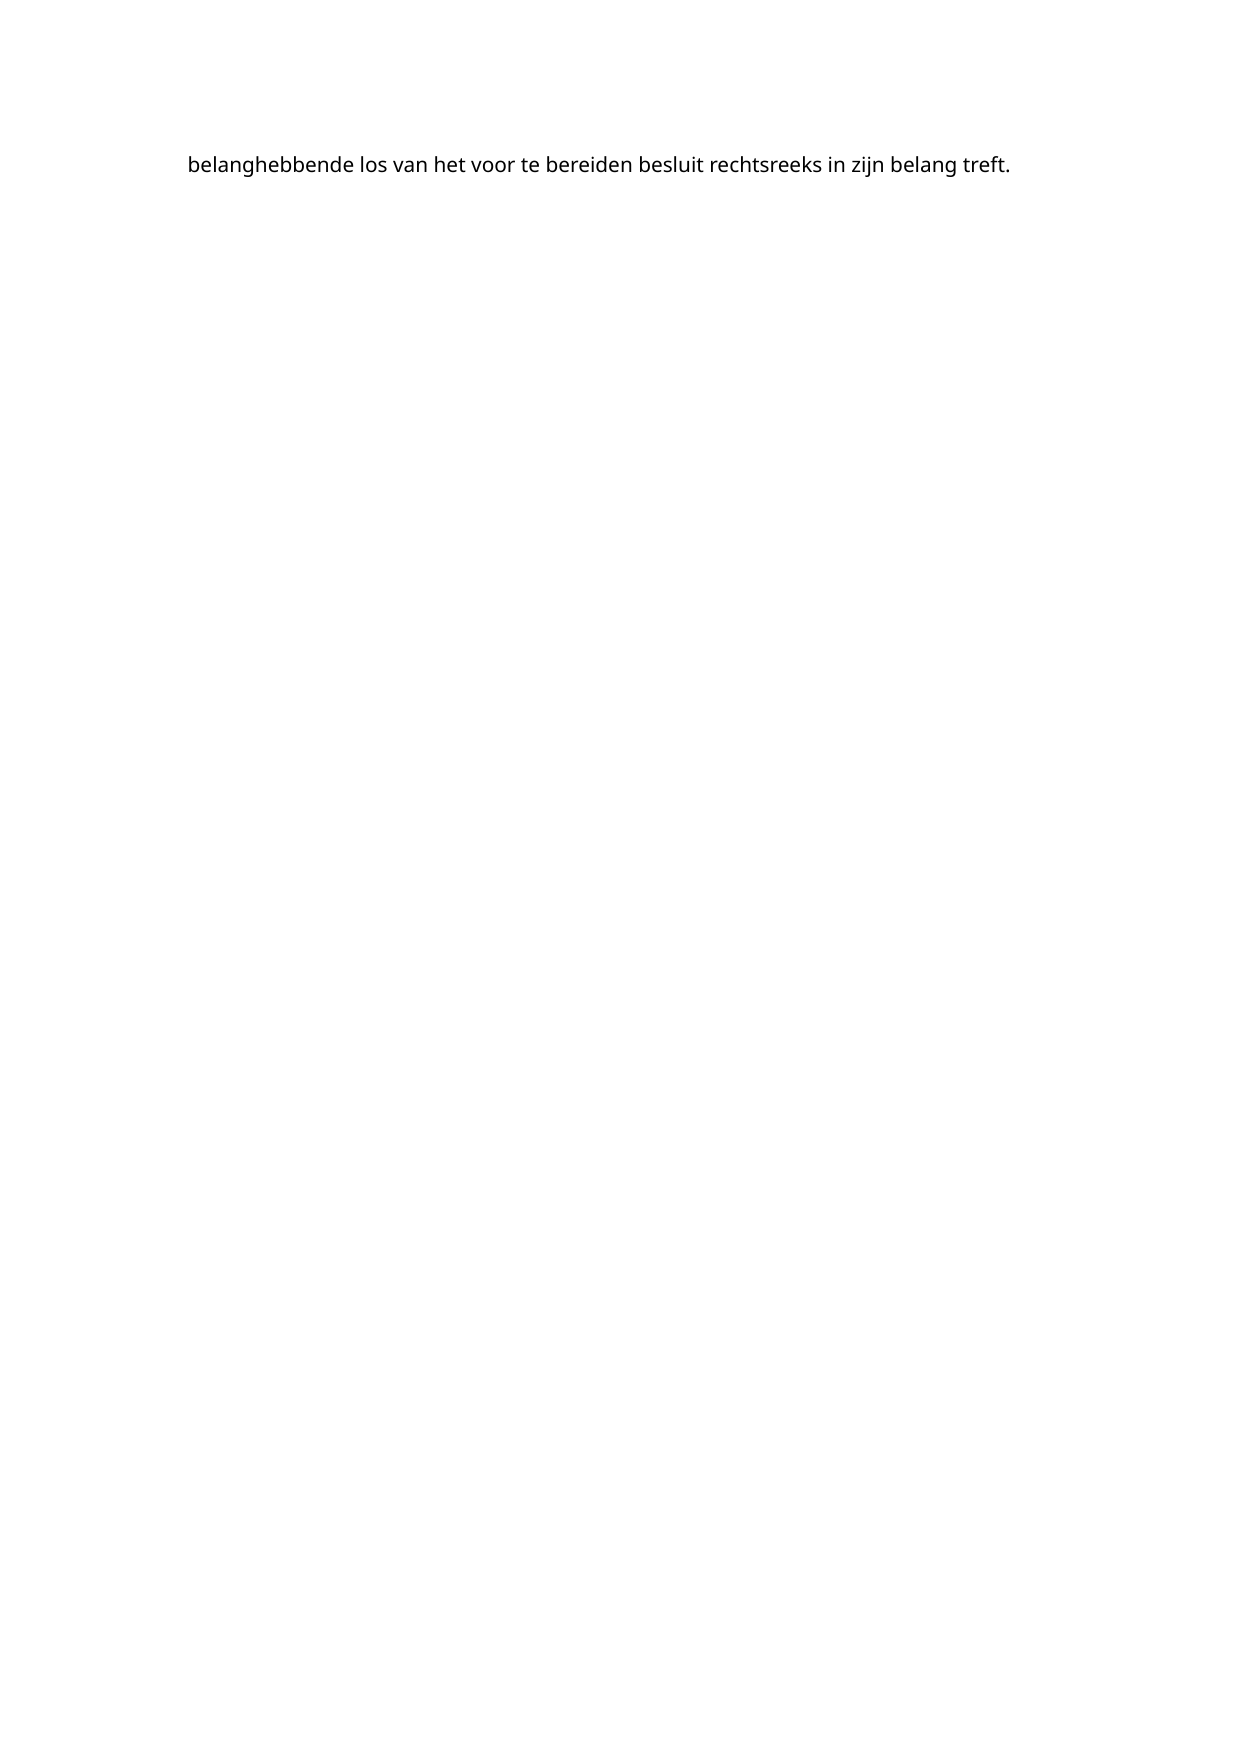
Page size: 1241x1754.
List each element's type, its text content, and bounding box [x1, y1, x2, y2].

text belanghebbende los van het voor te bereiden besluit rechtsreeks in zijn belang treft. [187, 150, 1053, 178]
